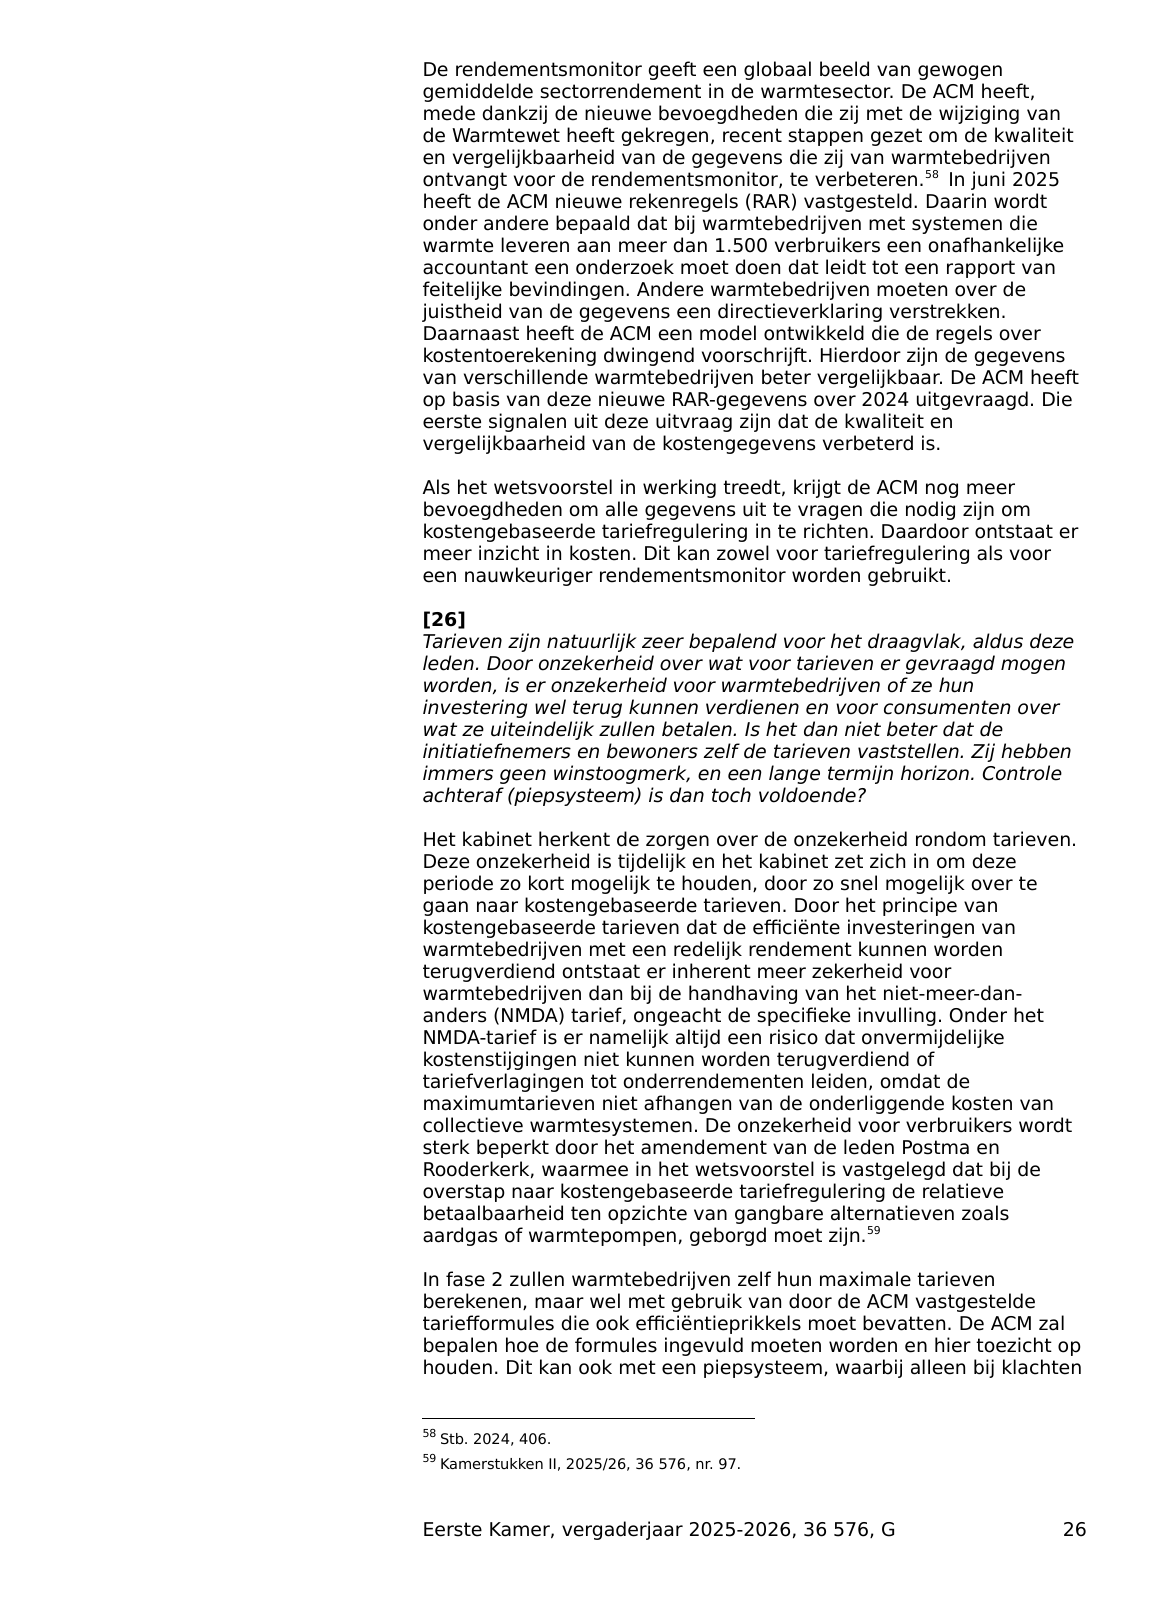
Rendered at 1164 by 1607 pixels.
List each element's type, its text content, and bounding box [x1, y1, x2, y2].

text In fase 2 zullen warmtebedrijven zelf hun maximale tarieven berekenen, maar wel met gebruik van door de ACM vastgestelde tariefformules die ook efficiëntieprikkels moet bevatten. De ACM zal bepalen hoe de formules ingevuld moeten worden en hier toezicht op houden. Dit kan ook met een piepsysteem, waarbij alleen bij klachten [422, 1269, 1087, 1379]
text Kamerstukken II, 2025/26, 36 576, nr. 97. [422, 1452, 1087, 1474]
text De rendementsmonitor geeft een globaal beeld van gewogen gemiddelde sectorrendement in de warmtesector. De ACM heeft, mede dankzij de nieuwe bevoegdheden die zij met de wijziging van de Warmtewet heeft gekregen, recent stappen gezet om de kwaliteit en vergelijkbaarheid van de gegevens die zij van warmtebedrijven ontvangt voor de rendementsmonitor, te verbeteren. In juni 2025 heeft de ACM nieuwe rekenregels (RAR) vastgesteld. Daarin wordt onder andere bepaald dat bij warmtebedrijven met systemen die warmte leveren aan meer dan 1.500 verbruikers een onafhankelijke accountant een onderzoek moet doen dat leidt tot een rapport van feitelijke bevindingen. Andere warmtebedrijven moeten over de juistheid van de gegevens een directieverklaring verstrekken. Daarnaast heeft de ACM een model ontwikkeld die de regels over kostentoerekening dwingend voorschrijft. Hierdoor zijn de gegevens van verschillende warmtebedrijven beter vergelijkbaar. De ACM heeft op basis van deze nieuwe RAR-gegevens over 2024 uitgevraagd. Die eerste signalen uit deze uitvraag zijn dat de kwaliteit en vergelijkbaarheid van de kostengegevens verbeterd is. [422, 59, 1087, 455]
text Het kabinet herkent de zorgen over de onzekerheid rondom tarieven. Deze onzekerheid is tijdelijk en het kabinet zet zich in om deze periode zo kort mogelijk te houden, door zo snel mogelijk over te gaan naar kostengebaseerde tarieven. Door het principe van kostengebaseerde tarieven dat de efficiënte investeringen van warmtebedrijven met een redelijk rendement kunnen worden terugverdiend ontstaat er inherent meer zekerheid voor warmtebedrijven dan bij de handhaving van het niet-meer-dan-anders (NMDA) tarief, ongeacht de specifieke invulling. Onder het NMDA-tarief is er namelijk altijd een risico dat onvermijdelijke kostenstijgingen niet kunnen worden terugverdiend of tariefverlagingen tot onderrendementen leiden, omdat de maximumtarieven niet afhangen van de onderliggende kosten van collectieve warmtesystemen. De onzekerheid voor verbruikers wordt sterk beperkt door het amendement van de leden Postma en Rooderkerk, waarmee in het wetsvoorstel is vastgelegd dat bij de overstap naar kostengebaseerde tariefregulering de relatieve betaalbaarheid ten opzichte van gangbare alternatieven zoals aardgas of warmtepompen, geborgd moet zijn. [422, 829, 1087, 1247]
text Stb. 2024, 406. [422, 1427, 1087, 1449]
text Tarieven zijn natuurlijk zeer bepalend voor het draagvlak, aldus deze leden. Door onzekerheid over wat voor tarieven er gevraagd mogen worden, is er onzekerheid voor warmtebedrijven of ze hun investering wel terug kunnen verdienen en voor consumenten over wat ze uiteindelijk zullen betalen. Is het dan niet beter dat de initiatiefnemers en bewoners zelf de tarieven vaststellen. Zij hebben immers geen winstoogmerk, en een lange termijn horizon. Controle achteraf (piepsysteem) is dan toch voldoende? [422, 631, 1087, 807]
text [26] [422, 609, 1087, 631]
text Als het wetsvoorstel in werking treedt, krijgt de ACM nog meer bevoegdheden om alle gegevens uit te vragen die nodig zijn om kostengebaseerde tariefregulering in te richten. Daardoor ontstaat er meer inzicht in kosten. Dit kan zowel voor tariefregulering als voor een nauwkeuriger rendementsmonitor worden gebruikt. [422, 477, 1087, 587]
